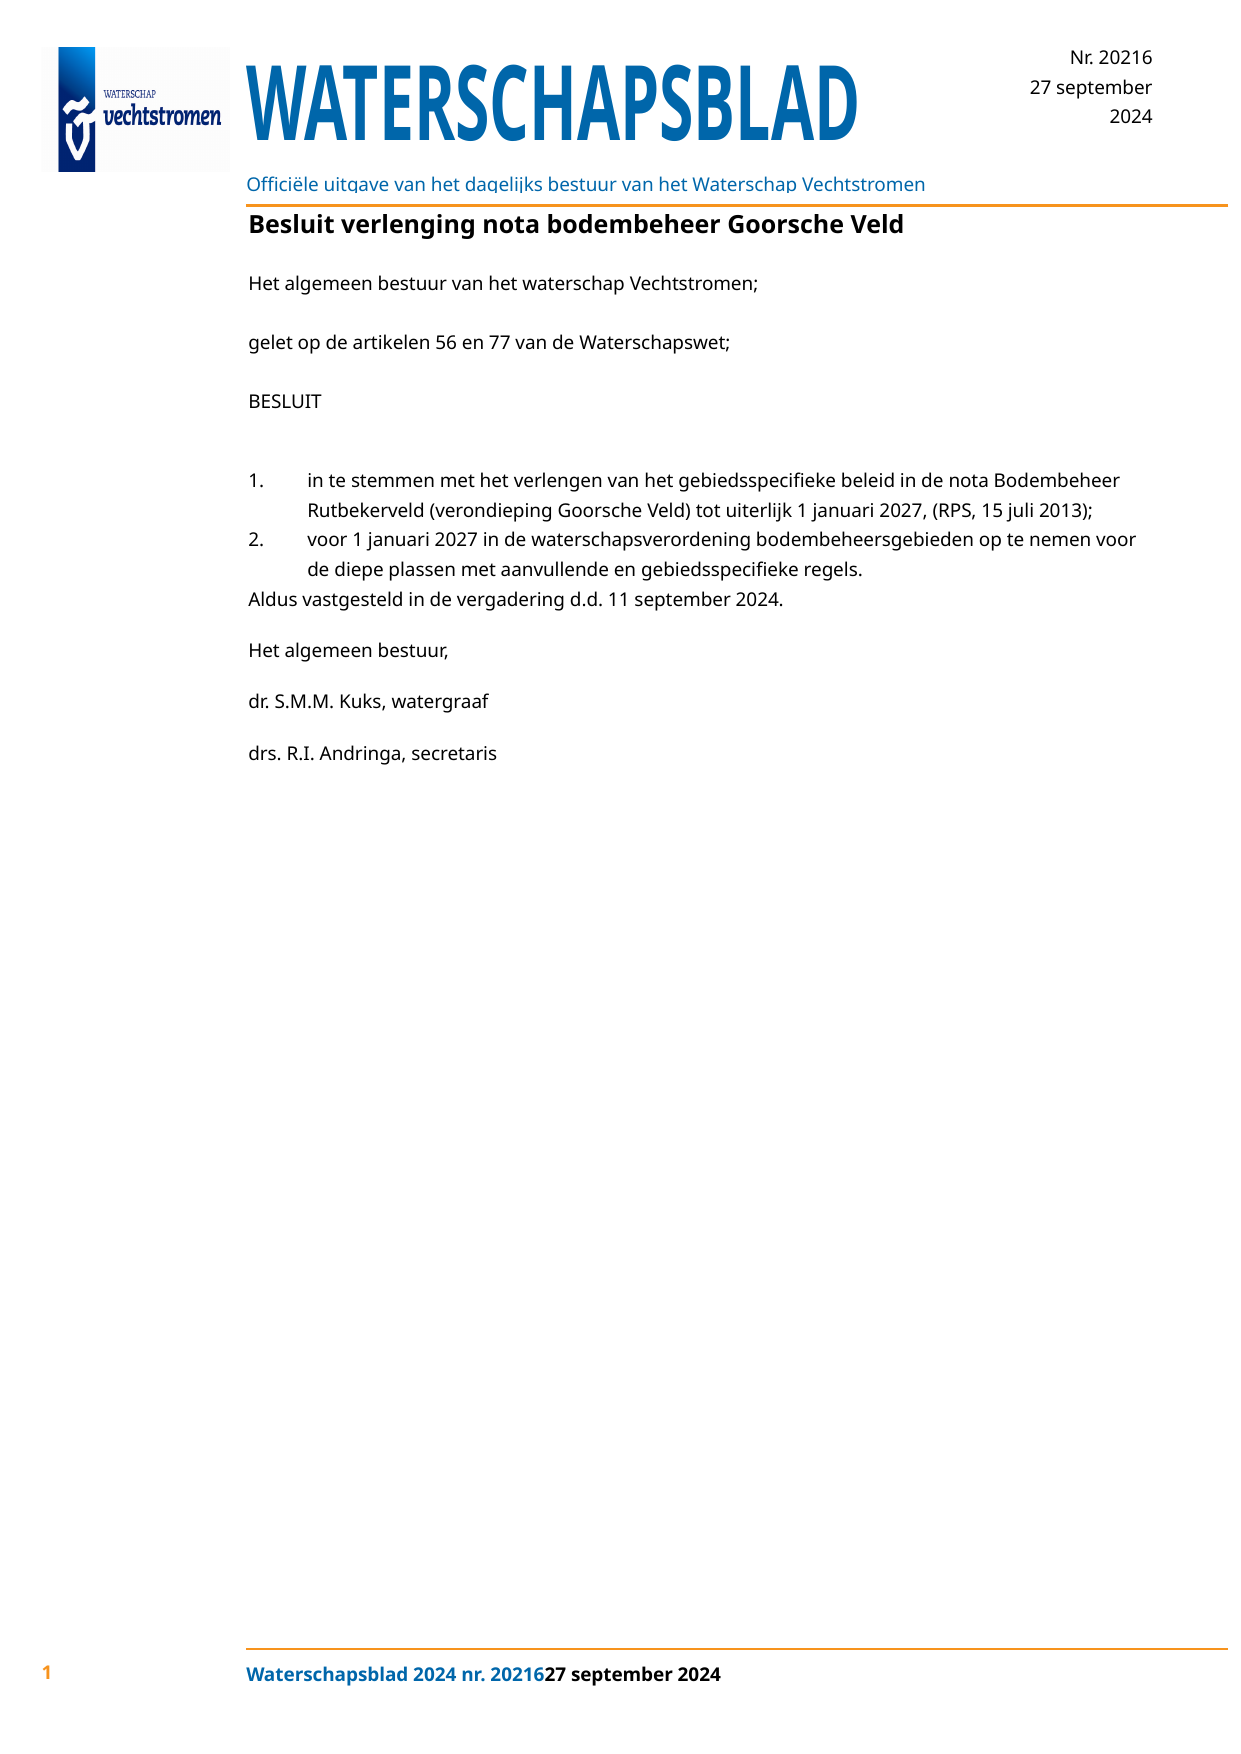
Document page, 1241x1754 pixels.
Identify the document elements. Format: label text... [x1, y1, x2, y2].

list in te stemmen met het verlengen van het gebiedsspecifieke beleid in de nota Bodembeheer Rutbekerveld (verondieping Goorsche Veld) tot uiterlijk 1 januari 2027, (RPS, 15 juli 2013); [248, 467, 1152, 523]
text gelet op de artikelen 56 en 77 van de Waterschapswet; [248, 329, 1152, 355]
text drs. R.I. Andringa, secretaris [248, 740, 1152, 766]
text dr. S.M.M. Kuks, watergraaf [248, 689, 1152, 714]
text Aldus vastgesteld in de vergadering d.d. 11 september 2024. [248, 586, 1152, 612]
picture [41, 47, 231, 172]
text BESLUIT [248, 389, 1152, 414]
text Het algemeen bestuur, [248, 637, 1152, 663]
text Besluit verlenging nota bodembeheer Goorsche Veld [248, 207, 1152, 241]
list voor 1 januari 2027 in de waterschapsverordening bodembeheersgebieden op te nemen voor de diepe plassen met aanvullende en gebiedsspecifieke regels. [248, 527, 1152, 582]
text Het algemeen bestuur van het waterschap Vechtstromen; [248, 270, 1152, 296]
